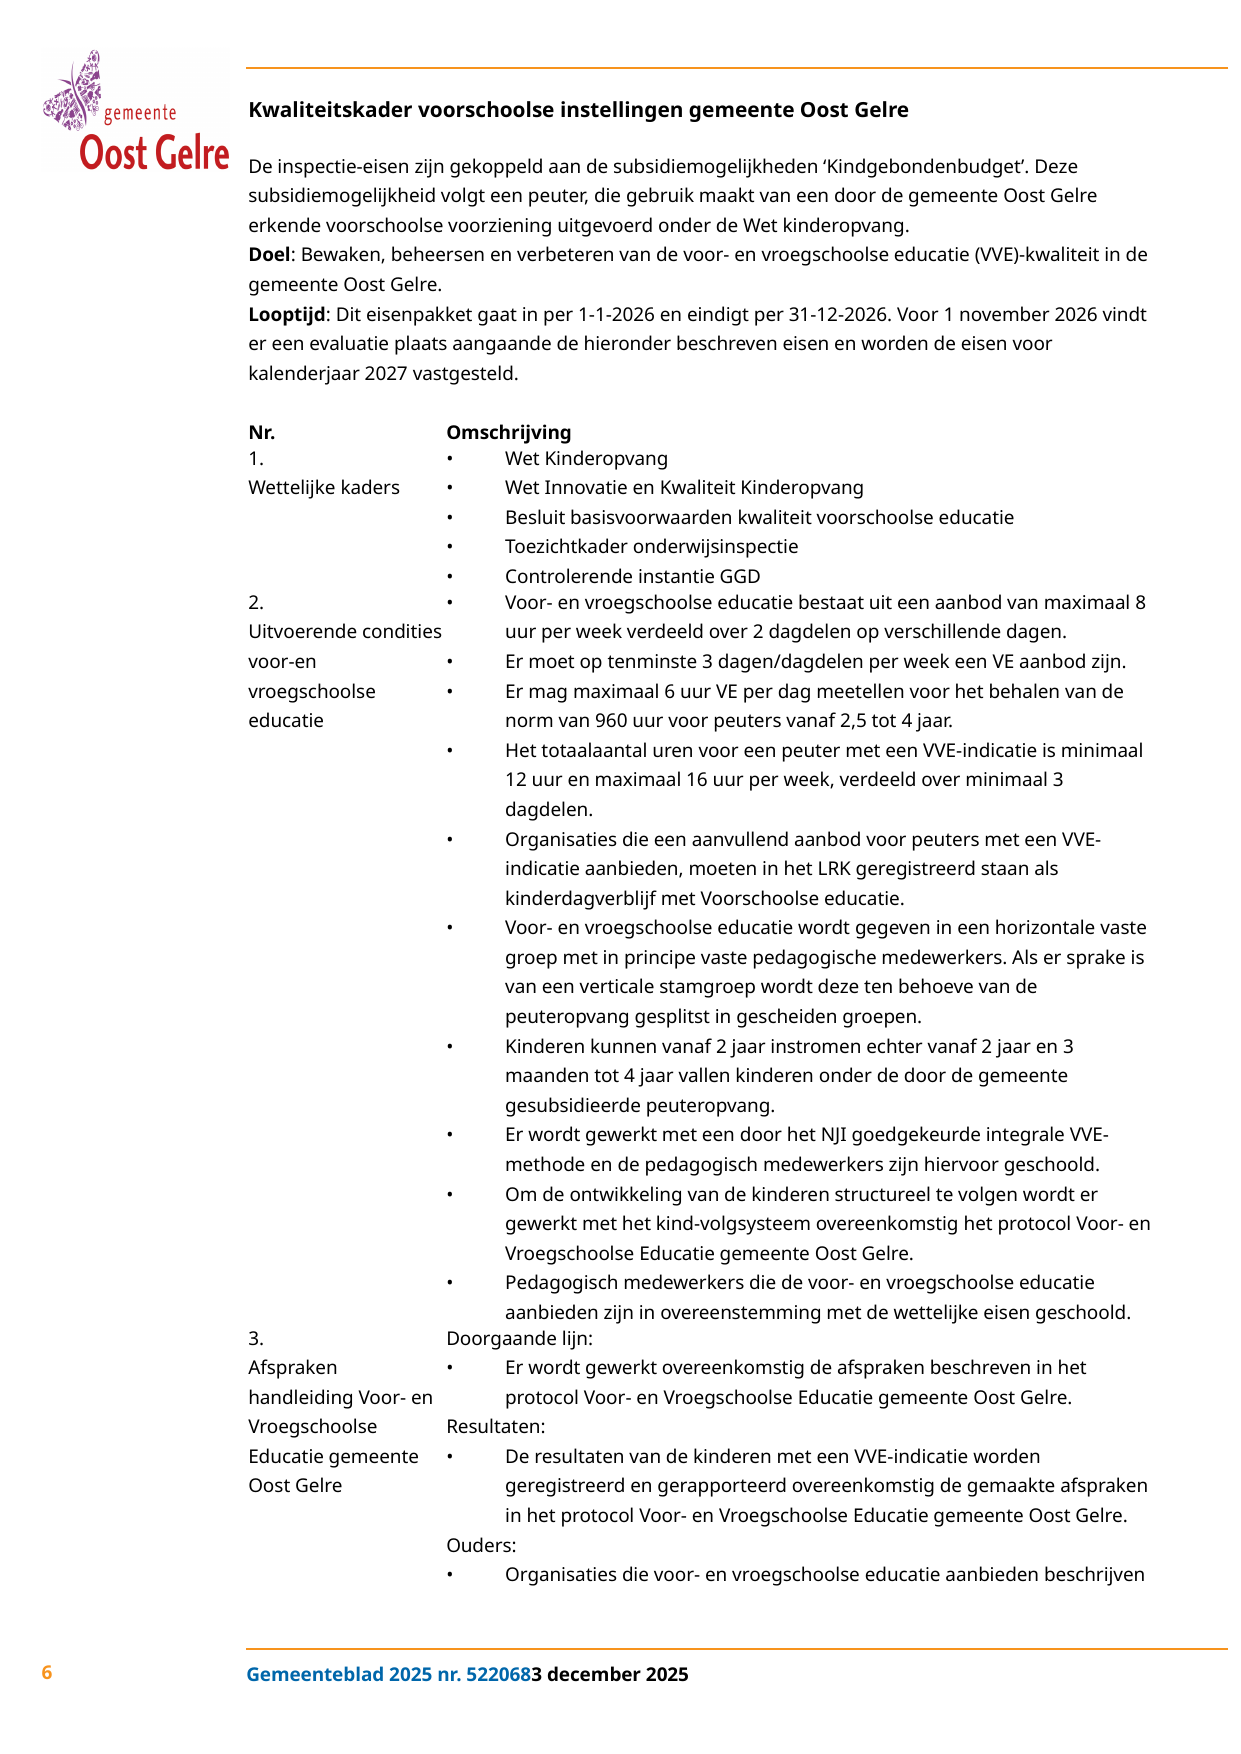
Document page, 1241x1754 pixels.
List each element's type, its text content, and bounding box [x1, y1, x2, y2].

table_cell Wet Kinderopvang Wet Innovatie en Kwaliteit Kinderopvang Besluit basisvoorwaarden kwaliteit voorschoolse educatie Toezichtkader onderwijsinspectie Controlerende instantie GGD [446, 445, 1152, 589]
table_cell 2. Uitvoerende condities voor-en vroegschoolse educatie [248, 589, 446, 1325]
text De inspectie-eisen zijn gekoppeld aan de subsidiemogelijkheden ‘Kindgebondenbudget’. Deze subsidiemogelijkheid volgt een peuter, die gebruik maakt van een door de gemeente Oost Gelre erkende voorschoolse voorziening uitgevoerd onder de Wet kinderopvang. [248, 153, 1152, 238]
text Doel: Bewaken, beheersen en verbeteren van de voor- en vroegschoolse educatie (VVE)-kwaliteit in de gemeente Oost Gelre. [248, 242, 1152, 297]
table_cell Voor- en vroegschoolse educatie bestaat uit een aanbod van maximaal 8 uur per week verdeeld over 2 dagdelen op verschillende dagen. Er moet op tenminste 3 dagen/dagdelen per week een VE aanbod zijn. Er mag maximaal 6 uur VE per dag meetellen voor het behalen van de norm van 960 uur voor peuters vanaf 2,5 tot 4 jaar. Het totaalaantal uren voor een peuter met een VVE-indicatie is minimaal 12 uur en maximaal 16 uur per week, verdeeld over minimaal 3 dagdelen. Organisaties die een aanvullend aanbod voor peuters met een VVE-indicatie aanbieden, moeten in het LRK geregistreerd staan als kinderdagverblijf met Voorschoolse educatie. Voor- en vroegschoolse educatie wordt gegeven in een horizontale vaste groep met in principe vaste pedagogische medewerkers. Als er sprake is van een verticale stamgroep wordt deze ten behoeve van de peuteropvang gesplitst in gescheiden groepen. Kinderen kunnen vanaf 2 jaar instromen echter vanaf 2 jaar en 3 maanden tot 4 jaar vallen kinderen onder de door de gemeente gesubsidieerde peuteropvang. Er wordt gewerkt met een door het NJI goedgekeurde integrale VVE-methode en de pedagogisch medewerkers zijn hiervoor geschoold. Om de ontwikkeling van de kinderen structureel te volgen wordt er gewerkt met het kind-volgsysteem overeenkomstig het protocol Voor- en Vroegschoolse Educatie gemeente Oost Gelre. Pedagogisch medewerkers die de voor- en vroegschoolse educatie aanbieden zijn in overeenstemming met de wettelijke eisen geschoold. [446, 589, 1152, 1325]
picture [41, 47, 231, 172]
table_cell 1. Wettelijke kaders [248, 445, 446, 589]
table_header Nr. [248, 419, 446, 445]
table_cell Doorgaande lijn: Er wordt gewerkt overeenkomstig de afspraken beschreven in het protocol Voor- en Vroegschoolse Educatie gemeente Oost Gelre. Resultaten: De resultaten van de kinderen met een VVE-indicatie worden geregistreerd en gerapporteerd overeenkomstig de gemaakte afspraken in het protocol Voor- en Vroegschoolse Educatie gemeente Oost Gelre. Ouders: Organisaties die voor- en vroegschoolse educatie aanbieden beschrijven [446, 1325, 1152, 1587]
table_cell 3. Afspraken handleiding Voor- en Vroegschoolse Educatie gemeente Oost Gelre [248, 1325, 446, 1587]
text Looptijd: Dit eisenpakket gaat in per 1-1-2026 en eindigt per 31-12-2026. Voor 1 november 2026 vindt er een evaluatie plaats aangaande de hieronder beschreven eisen en worden de eisen voor kalenderjaar 2027 vastgesteld. [248, 301, 1152, 386]
text Kwaliteitskader voorschoolse instellingen gemeente Oost Gelre [248, 95, 1152, 123]
table_header Omschrijving [446, 419, 1152, 445]
